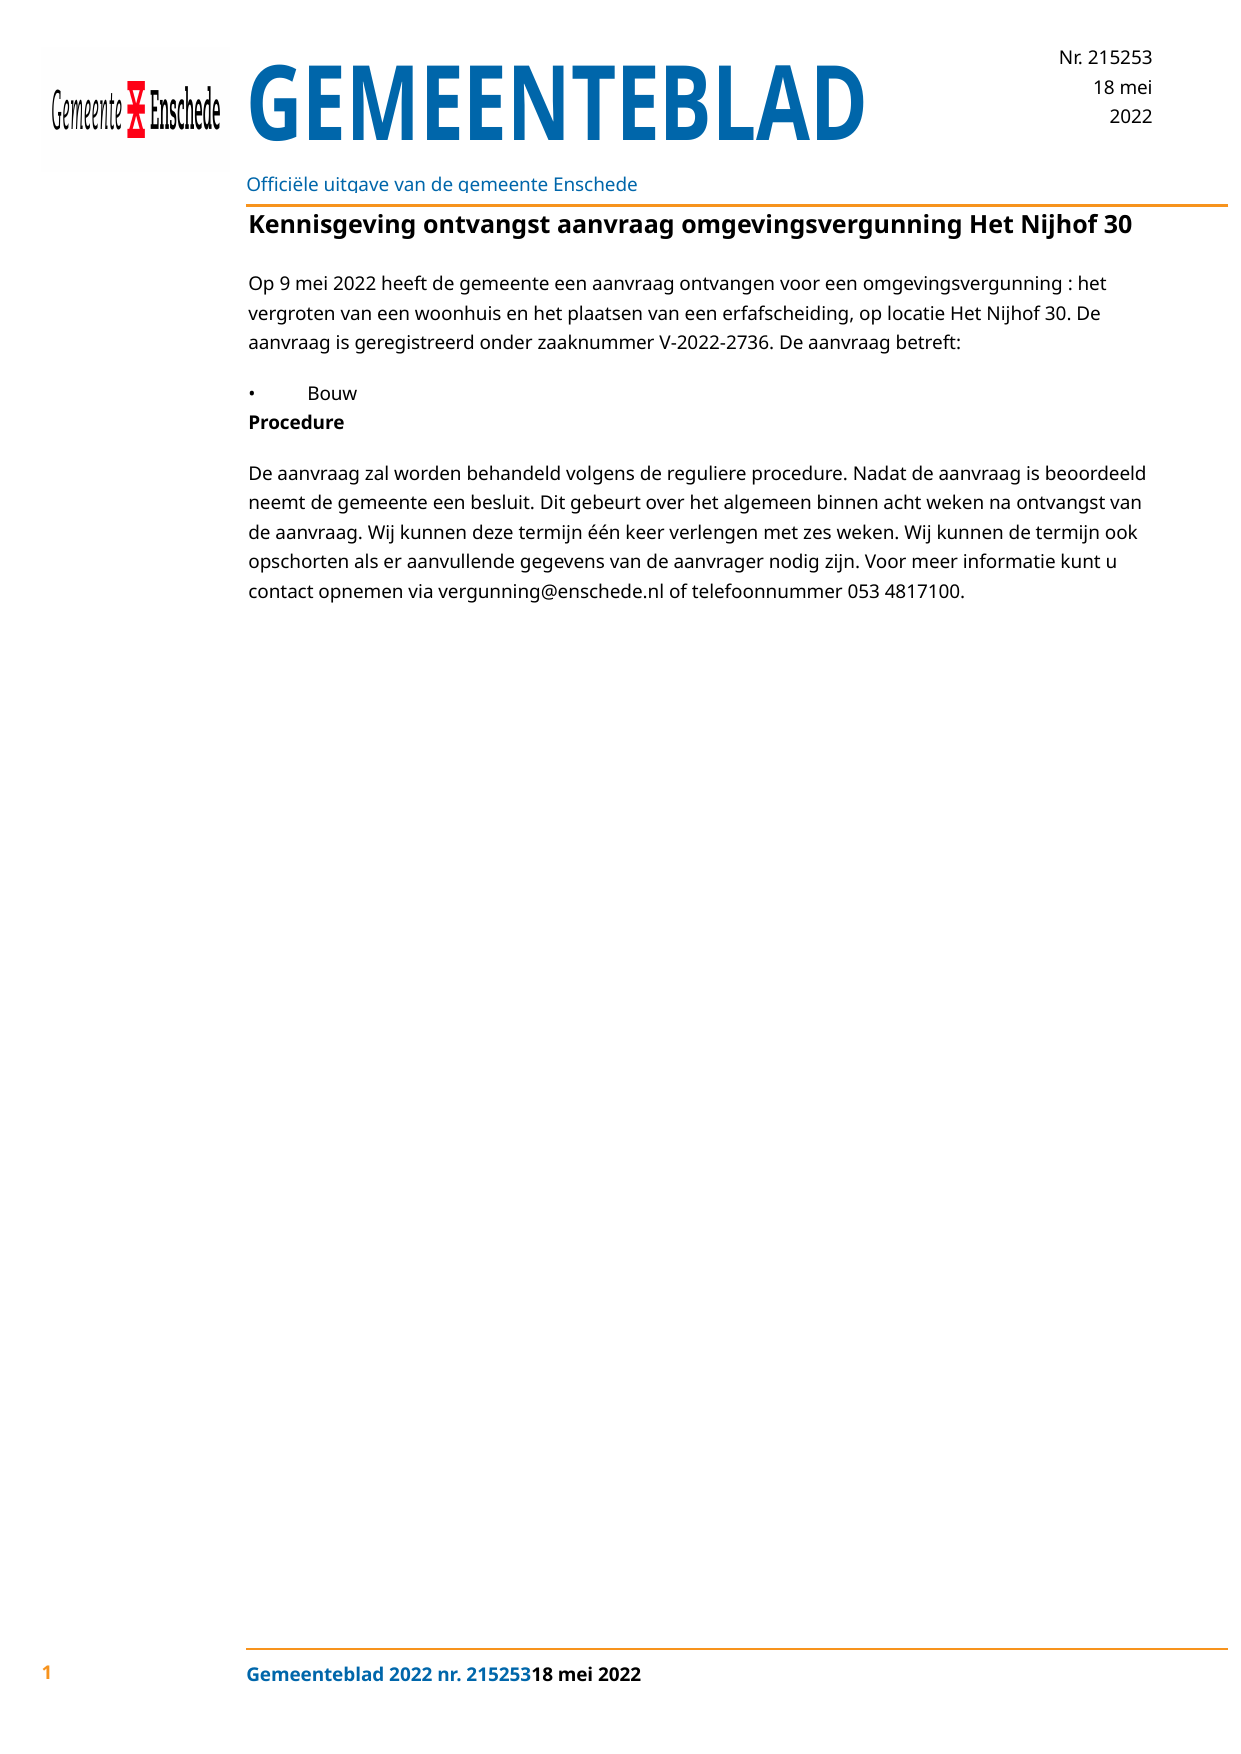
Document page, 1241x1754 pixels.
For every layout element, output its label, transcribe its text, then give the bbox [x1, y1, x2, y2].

text Op 9 mei 2022 heeft de gemeente een aanvraag ontvangen voor een omgevingsvergunning : het vergroten van een woonhuis en het plaatsen van een erfafscheiding, op locatie Het Nijhof 30. De aanvraag is geregistreerd onder zaaknummer V-2022-2736. De aanvraag betreft: [248, 270, 1152, 355]
picture [41, 47, 231, 172]
text Procedure [248, 409, 1152, 435]
list Bouw [248, 380, 1152, 406]
text De aanvraag zal worden behandeld volgens de reguliere procedure. Nadat de aanvraag is beoordeeld neemt de gemeente een besluit. Dit gebeurt over het algemeen binnen acht weken na ontvangst van de aanvraag. Wij kunnen deze termijn één keer verlengen met zes weken. Wij kunnen de termijn ook opschorten als er aanvullende gegevens van de aanvrager nodig zijn. Voor meer informatie kunt u contact opnemen via vergunning@enschede.nl of telefoonnummer 053 4817100. [248, 460, 1152, 604]
text Kennisgeving ontvangst aanvraag omgevingsvergunning Het Nijhof 30 [248, 207, 1152, 241]
